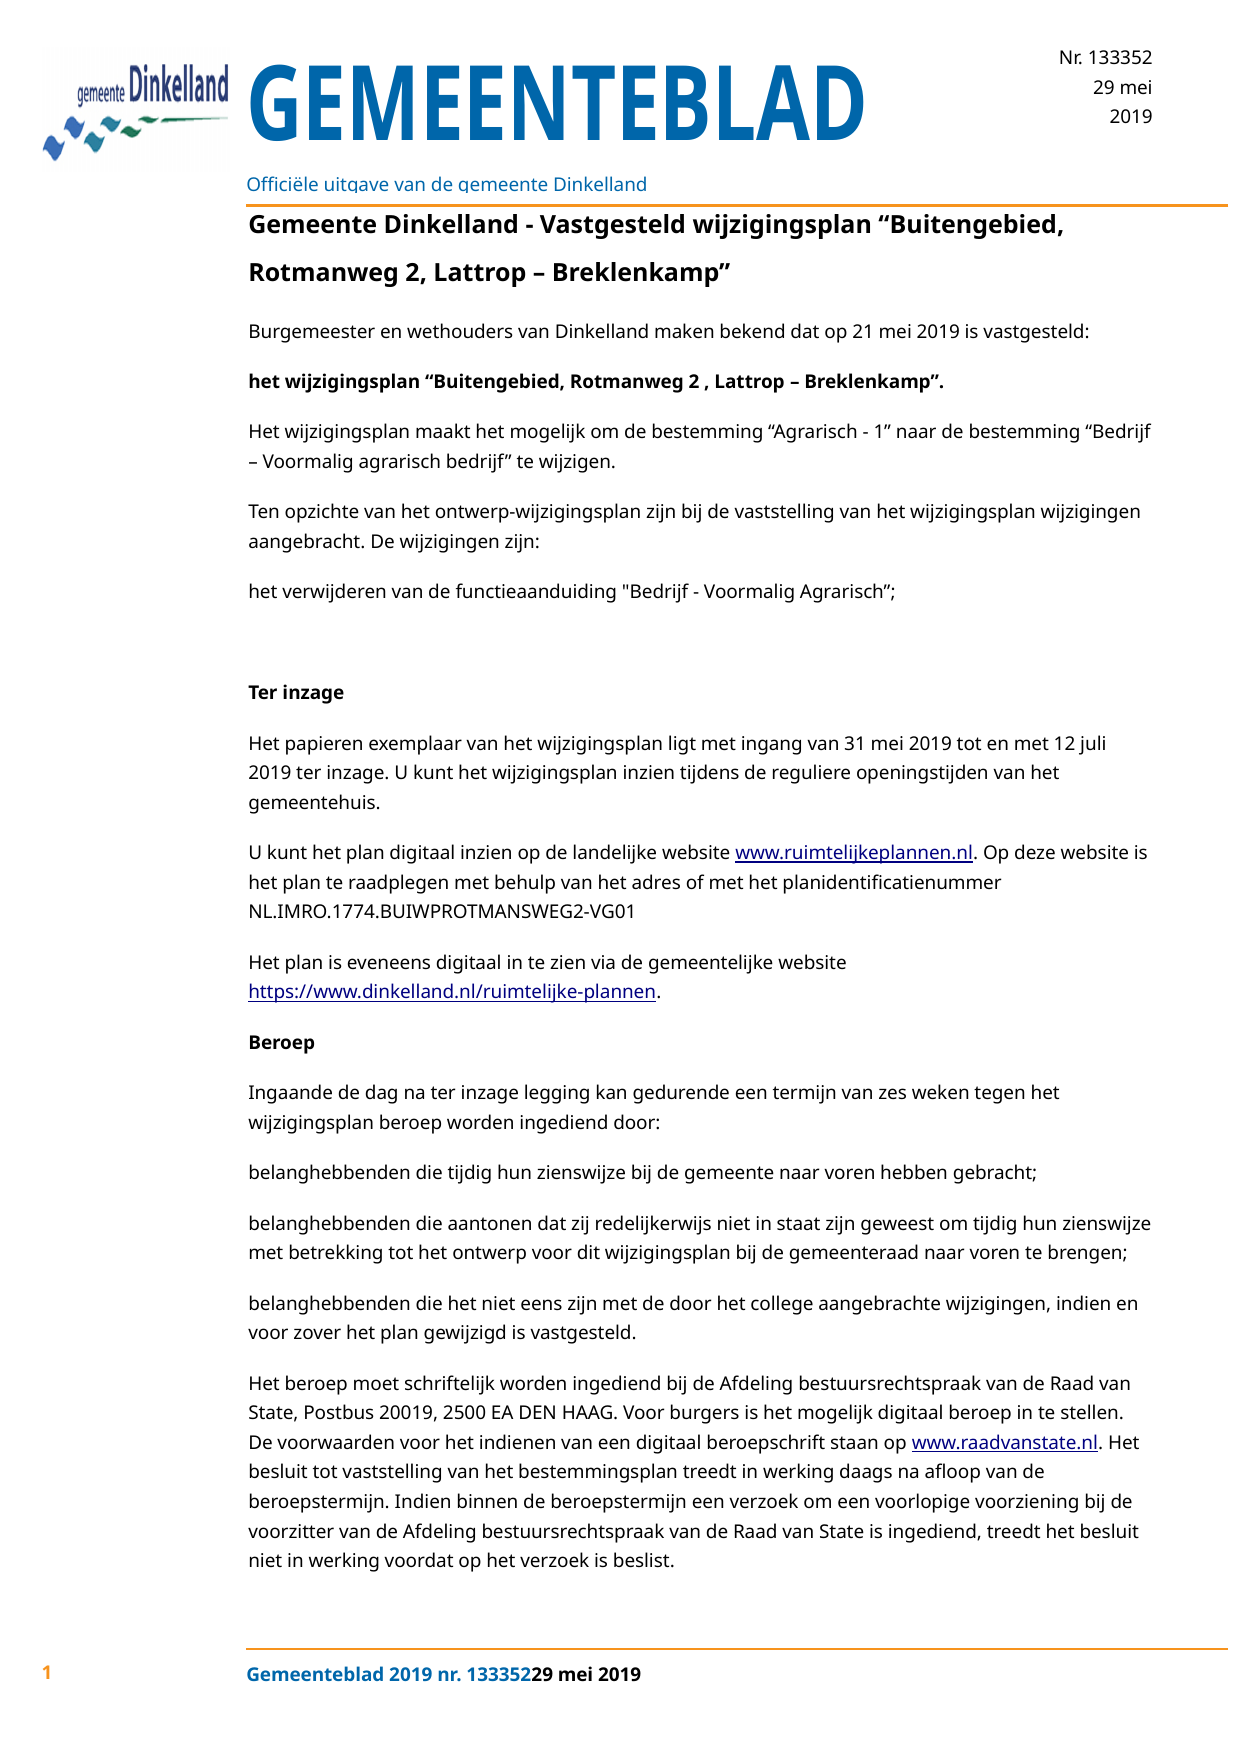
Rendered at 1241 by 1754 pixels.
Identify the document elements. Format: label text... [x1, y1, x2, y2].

text Burgemeester en wethouders van Dinkelland maken bekend dat op 21 mei 2019 is vastgesteld: [248, 318, 1152, 344]
text U kunt het plan digitaal inzien op de landelijke website www.ruimtelijkeplannen.nl. Op deze website is het plan te raadplegen met behulp van het adres of met het planidentificatienummer NL.IMRO.1774.BUIWPROTMANSWEG2-VG01 [248, 839, 1152, 924]
text Ingaande de dag na ter inzage legging kan gedurende een termijn van zes weken tegen het wijzigingsplan beroep worden ingediend door: [248, 1079, 1152, 1135]
text Het wijzigingsplan maakt het mogelijk om de bestemming “Agrarisch - 1” naar de bestemming “Bedrijf – Voormalig agrarisch bedrijf” te wijzigen. [248, 419, 1152, 474]
text Het beroep moet schriftelijk worden ingediend bij de Afdeling bestuursrechtspraak van de Raad van State, Postbus 20019, 2500 EA DEN HAAG. Voor burgers is het mogelijk digitaal beroep in te stellen. De voorwaarden voor het indienen van een digitaal beroepschrift staan op www.raadvanstate.nl. Het besluit tot vaststelling van het bestemmingsplan treedt in werking daags na afloop van de beroepstermijn. Indien binnen de beroepstermijn een verzoek om een voorlopige voorziening bij de voorzitter van de Afdeling bestuursrechtspraak van de Raad van State is ingediend, treedt het besluit niet in werking voordat op het verzoek is beslist. [248, 1370, 1152, 1573]
text het wijzigingsplan “Buitengebied, Rotmanweg 2 , Lattrop – Breklenkamp”. [248, 368, 1152, 394]
text belanghebbenden die het niet eens zijn met de door het college aangebrachte wijzigingen, indien en voor zover het plan gewijzigd is vastgesteld. [248, 1290, 1152, 1345]
text belanghebbenden die tijdig hun zienswijze bij de gemeente naar voren hebben gebracht; [248, 1159, 1152, 1185]
text Gemeente Dinkelland - Vastgesteld wijzigingsplan “Buitengebied, Rotmanweg 2, Lattrop – Breklenkamp” [248, 207, 1152, 288]
text Ten opzichte van het ontwerp-wijzigingsplan zijn bij de vaststelling van het wijzigingsplan wijzigingen aangebracht. De wijzigingen zijn: [248, 499, 1152, 554]
picture [41, 47, 231, 172]
text Het plan is eveneens digitaal in te zien via de gemeentelijke website https://www.dinkelland.nl/ruimtelijke-plannen. [248, 949, 1152, 1004]
text Het papieren exemplaar van het wijzigingsplan ligt met ingang van 31 mei 2019 tot en met 12 juli 2019 ter inzage. U kunt het wijzigingsplan inzien tijdens de reguliere openingstijden van het gemeentehuis. [248, 730, 1152, 815]
text Beroep [248, 1029, 1152, 1055]
text belanghebbenden die aantonen dat zij redelijkerwijs niet in staat zijn geweest om tijdig hun zienswijze met betrekking tot het ontwerp voor dit wijzigingsplan bij de gemeenteraad naar voren te brengen; [248, 1210, 1152, 1265]
text het verwijderen van de functieaanduiding "Bedrijf - Voormalig Agrarisch”; [248, 579, 1152, 604]
text Ter inzage [248, 679, 1152, 705]
